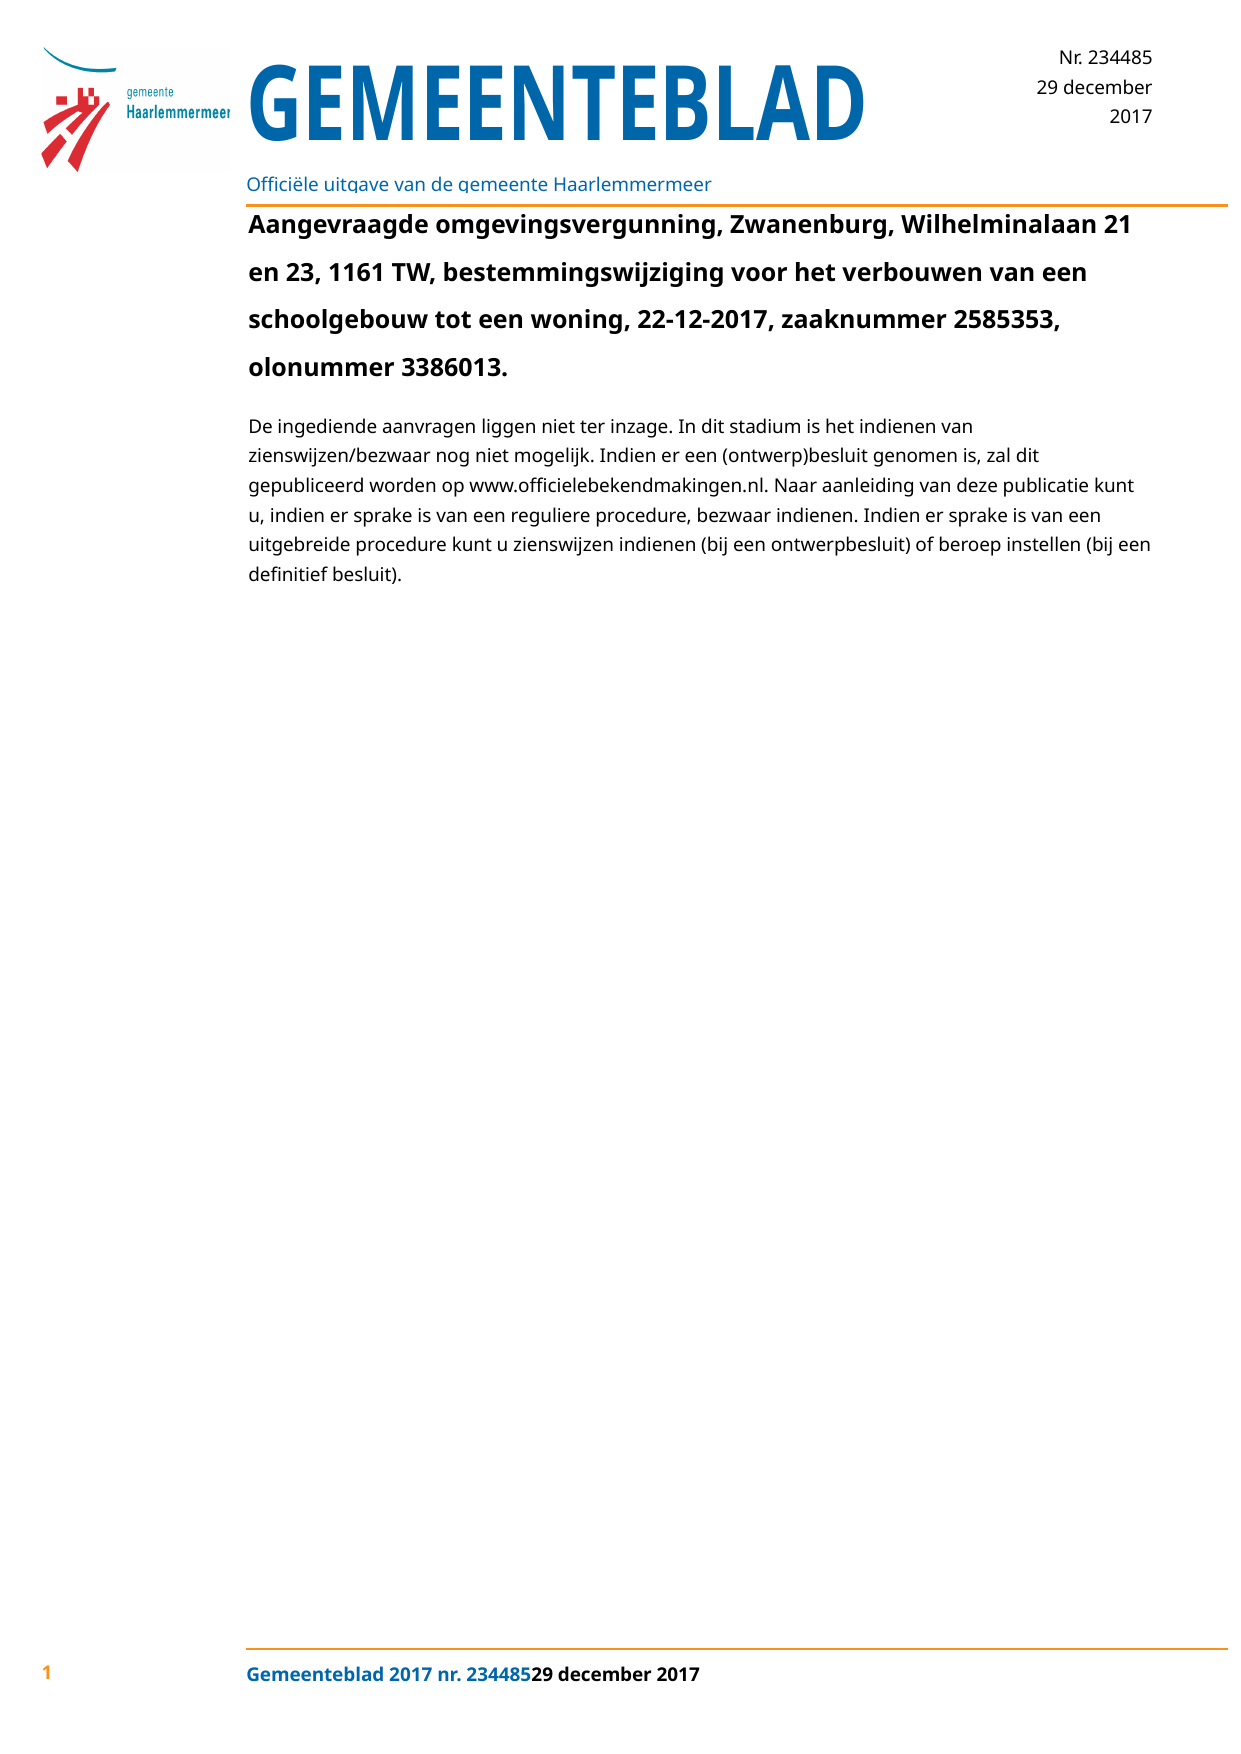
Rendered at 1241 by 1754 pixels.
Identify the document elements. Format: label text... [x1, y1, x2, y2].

text De ingediende aanvragen liggen niet ter inzage. In dit stadium is het indienen van zienswijzen/bezwaar nog niet mogelijk. Indien er een (ontwerp)besluit genomen is, zal dit gepubliceerd worden op www.officielebekendmakingen.nl. Naar aanleiding van deze publicatie kunt u, indien er sprake is van een reguliere procedure, bezwaar indienen. Indien er sprake is van een uitgebreide procedure kunt u zienswijzen indienen (bij een ontwerpbesluit) of beroep instellen (bij een definitief besluit). [248, 413, 1152, 587]
picture [41, 47, 231, 172]
text Aangevraagde omgevingsvergunning, Zwanenburg, Wilhelminalaan 21 en 23, 1161 TW, bestemmingswijziging voor het verbouwen van een schoolgebouw tot een woning, 22-12-2017, zaaknummer 2585353, olonummer 3386013. [248, 207, 1152, 384]
